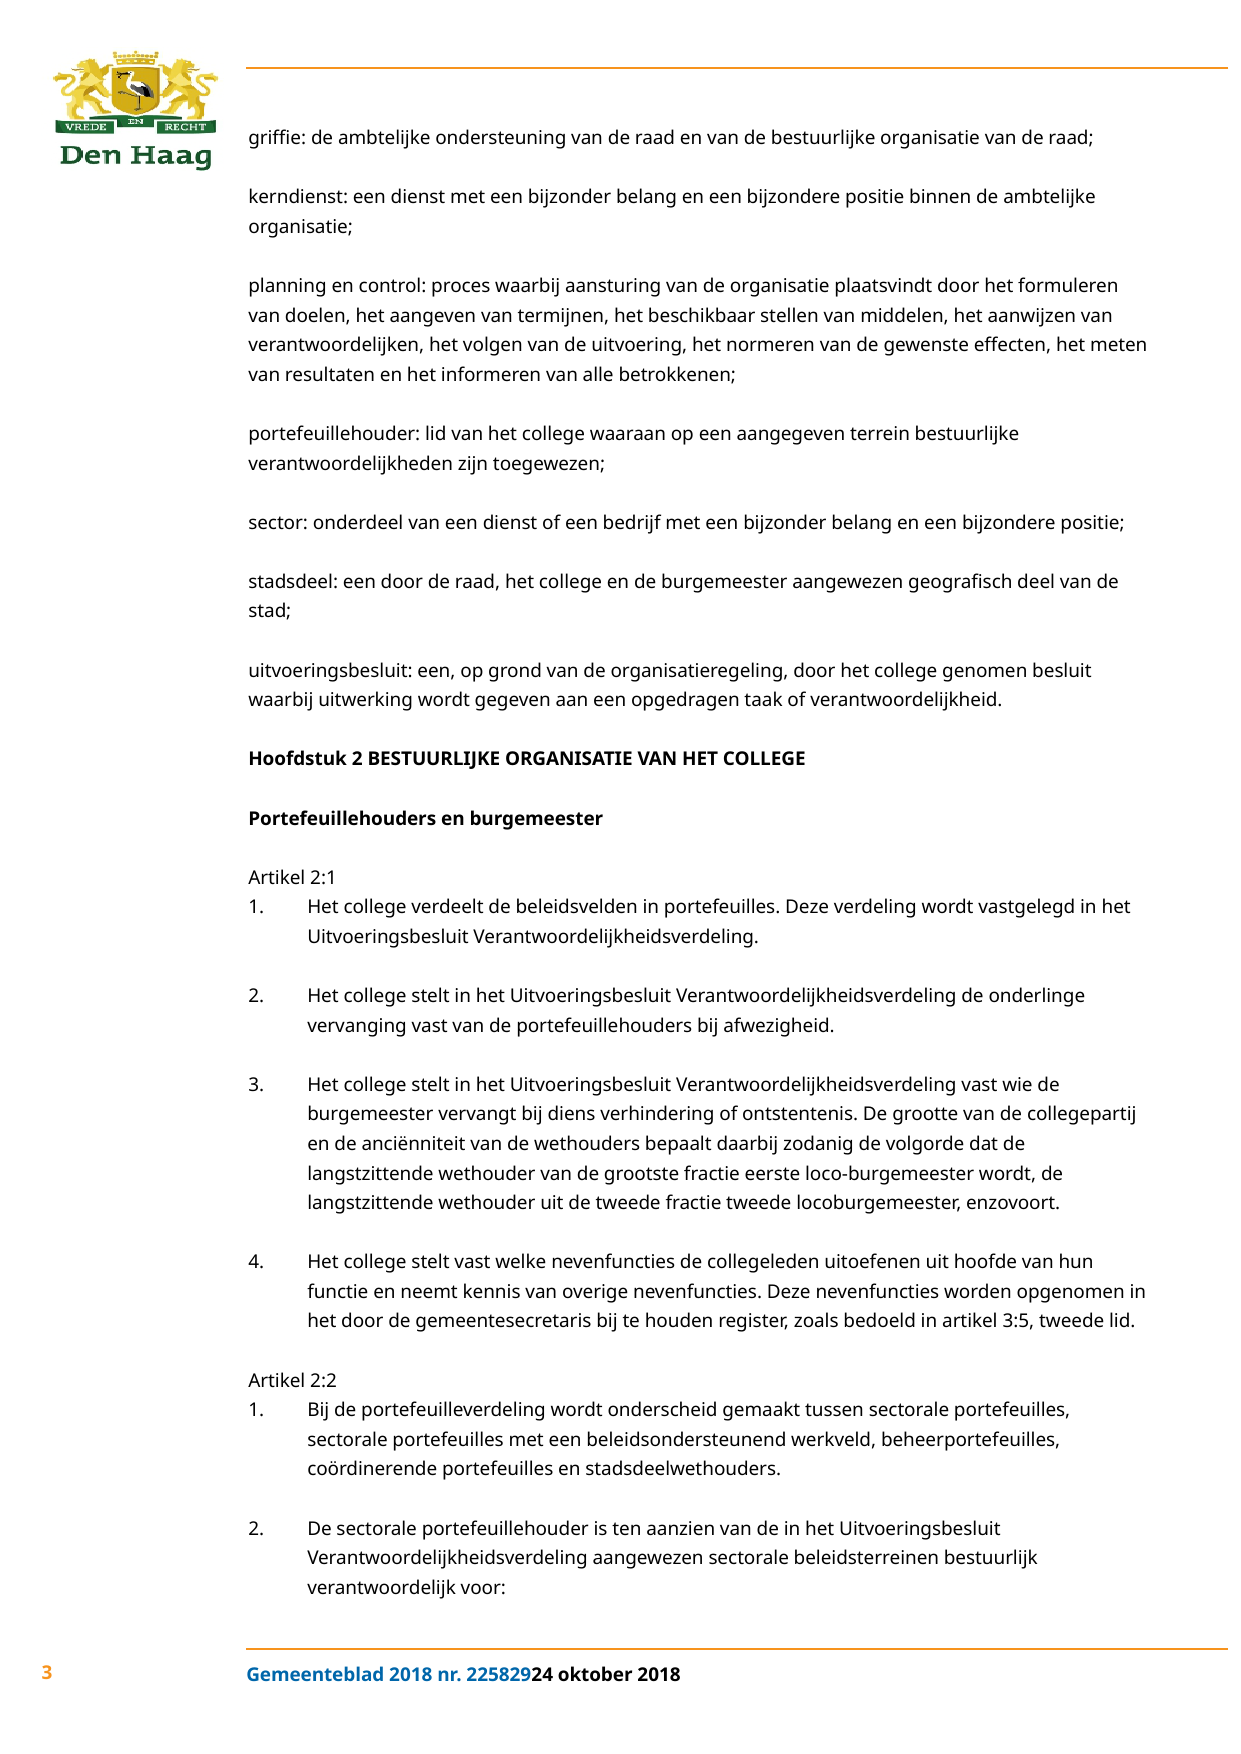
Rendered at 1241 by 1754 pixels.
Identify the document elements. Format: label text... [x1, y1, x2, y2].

list Het college stelt vast welke nevenfuncties de collegeleden uitoefenen uit hoofde van hun functie en neemt kennis van overige nevenfuncties. Deze nevenfuncties worden opgenomen in het door de gemeentesecretaris bij te houden register, zoals bedoeld in artikel 3:5, tweede lid. [248, 1248, 1152, 1333]
picture [41, 47, 231, 172]
text Hoofdstuk 2 BESTUURLIJKE ORGANISATIE VAN HET COLLEGE [248, 746, 1152, 771]
list Het college verdeelt de beleidsvelden in portefeuilles. Deze verdeling wordt vastgelegd in het Uitvoeringsbesluit Verantwoordelijkheidsverdeling. [248, 893, 1152, 949]
text planning en control: proces waarbij aansturing van de organisatie plaatsvindt door het formuleren van doelen, het aangeven van termijnen, het beschikbaar stellen van middelen, het aanwijzen van verantwoordelijken, het volgen van de uitvoering, het normeren van de gewenste effecten, het meten van resultaten en het informeren van alle betrokkenen; [248, 272, 1152, 387]
text Artikel 2:1 [248, 864, 1152, 890]
text stadsdeel: een door de raad, het college en de burgemeester aangewezen geografisch deel van de stad; [248, 568, 1152, 623]
list Bij de portefeuilleverdeling wordt onderscheid gemaakt tussen sectorale portefeuilles, sectorale portefeuilles met een beleidsondersteunend werkveld, beheerportefeuilles, coördinerende portefeuilles en stadsdeelwethouders. [248, 1396, 1152, 1481]
text sector: onderdeel van een dienst of een bedrijf met een bijzonder belang en een bijzondere positie; [248, 509, 1152, 535]
text griffie: de ambtelijke ondersteuning van de raad en van de bestuurlijke organisatie van de raad; [248, 124, 1152, 150]
text uitvoeringsbesluit: een, op grond van de organisatieregeling, door het college genomen besluit waarbij uitwerking wordt gegeven aan een opgedragen taak of verantwoordelijkheid. [248, 657, 1152, 712]
text Portefeuillehouders en burgemeester [248, 805, 1152, 831]
text portefeuillehouder: lid van het college waaraan op een aangegeven terrein bestuurlijke verantwoordelijkheden zijn toegewezen; [248, 420, 1152, 476]
list Het college stelt in het Uitvoeringsbesluit Verantwoordelijkheidsverdeling de onderlinge vervanging vast van de portefeuillehouders bij afwezigheid. [248, 982, 1152, 1038]
list De sectorale portefeuillehouder is ten aanzien van de in het Uitvoeringsbesluit Verantwoordelijkheidsverdeling aangewezen sectorale beleidsterreinen bestuurlijk verantwoordelijk voor: [248, 1515, 1152, 1600]
text kerndienst: een dienst met een bijzonder belang en een bijzondere positie binnen de ambtelijke organisatie; [248, 183, 1152, 239]
list Het college stelt in het Uitvoeringsbesluit Verantwoordelijkheidsverdeling vast wie de burgemeester vervangt bij diens verhindering of ontstentenis. De grootte van de collegepartij en de anciënniteit van de wethouders bepaalt daarbij zodanig de volgorde dat de langstzittende wethouder van de grootste fractie eerste loco-burgemeester wordt, de langstzittende wethouder uit de tweede fractie tweede locoburgemeester, enzovoort. [248, 1071, 1152, 1215]
text Artikel 2:2 [248, 1367, 1152, 1393]
